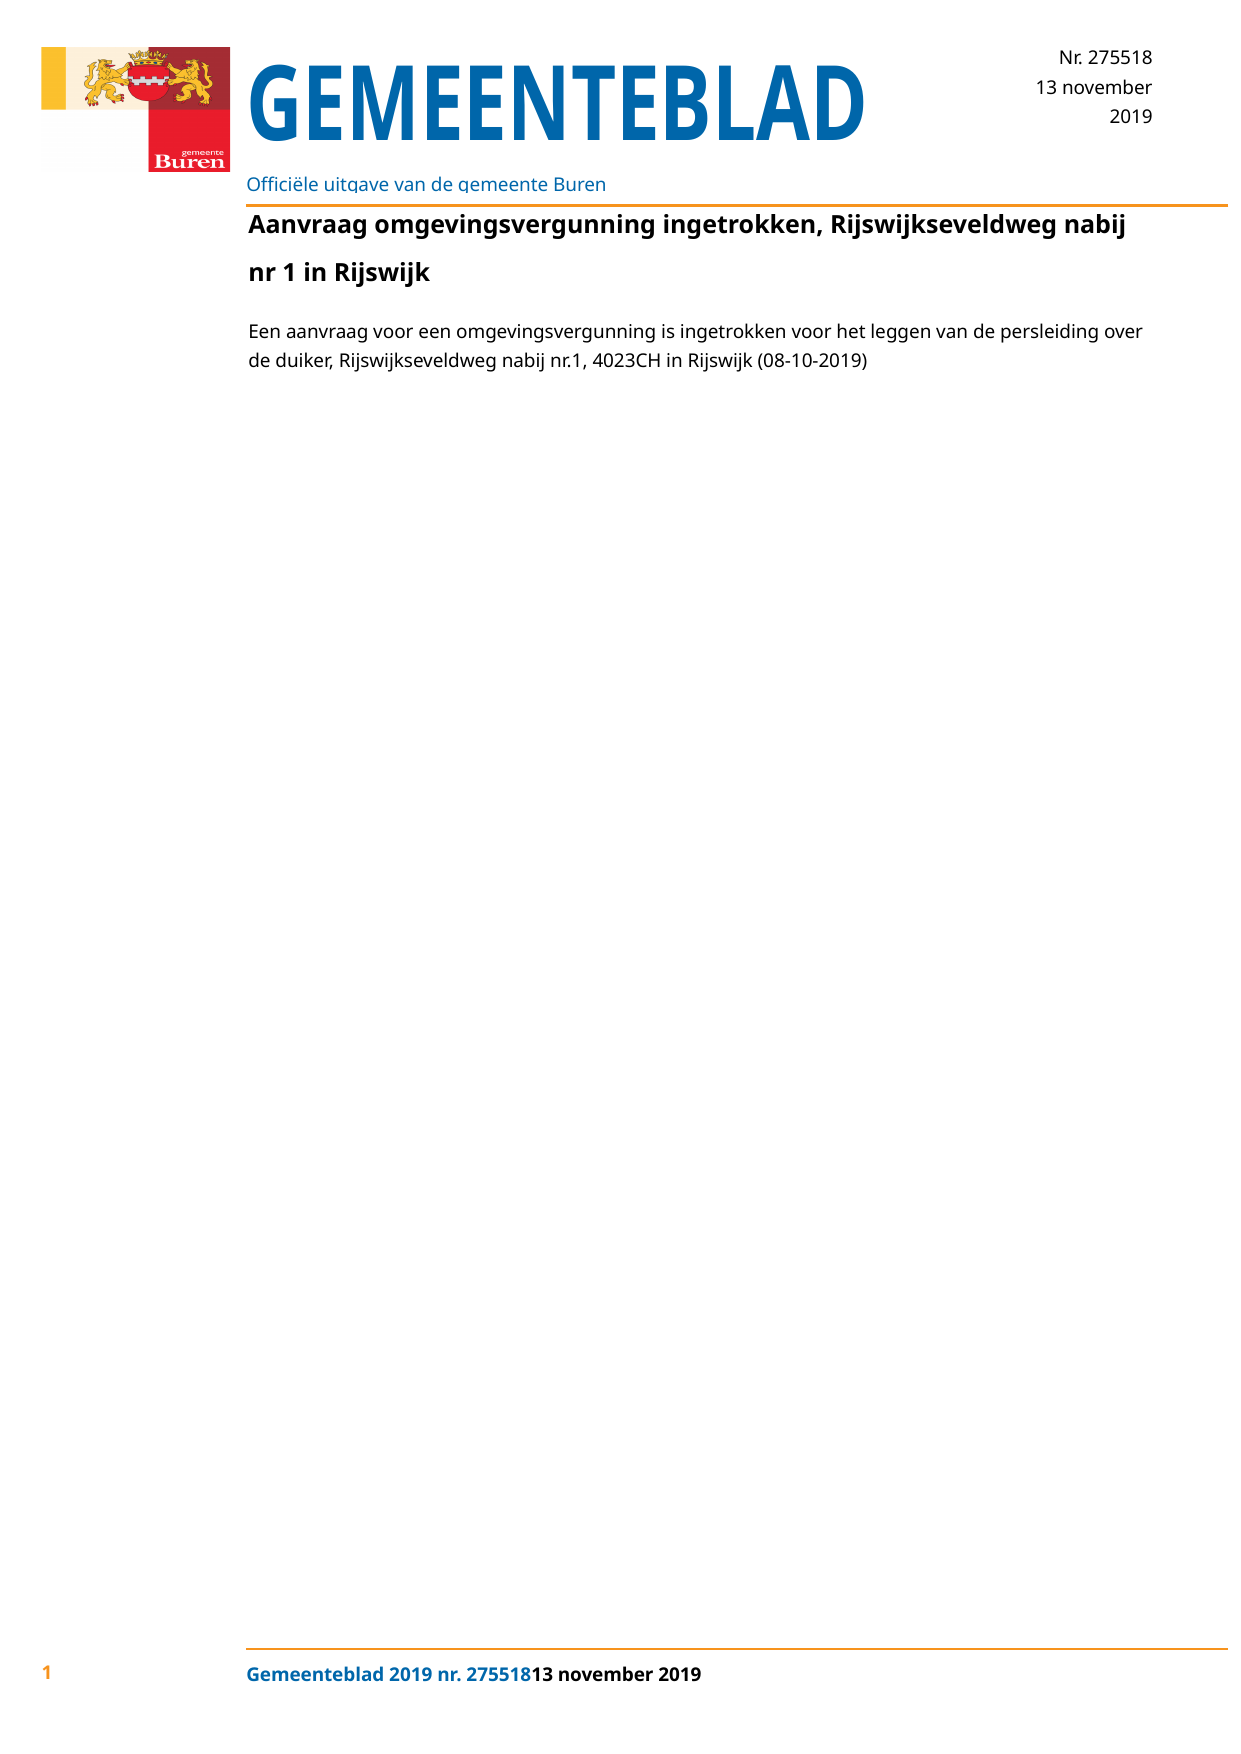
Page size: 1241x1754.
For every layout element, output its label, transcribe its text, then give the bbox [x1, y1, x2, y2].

text Een aanvraag voor een omgevingsvergunning is ingetrokken voor het leggen van de persleiding over de duiker, Rijswijkseveldweg nabij nr.1, 4023CH in Rijswijk (08-10-2019) [248, 318, 1152, 373]
picture [41, 47, 231, 172]
text Aanvraag omgevingsvergunning ingetrokken, Rijswijkseveldweg nabij nr 1 in Rijswijk [248, 207, 1152, 288]
